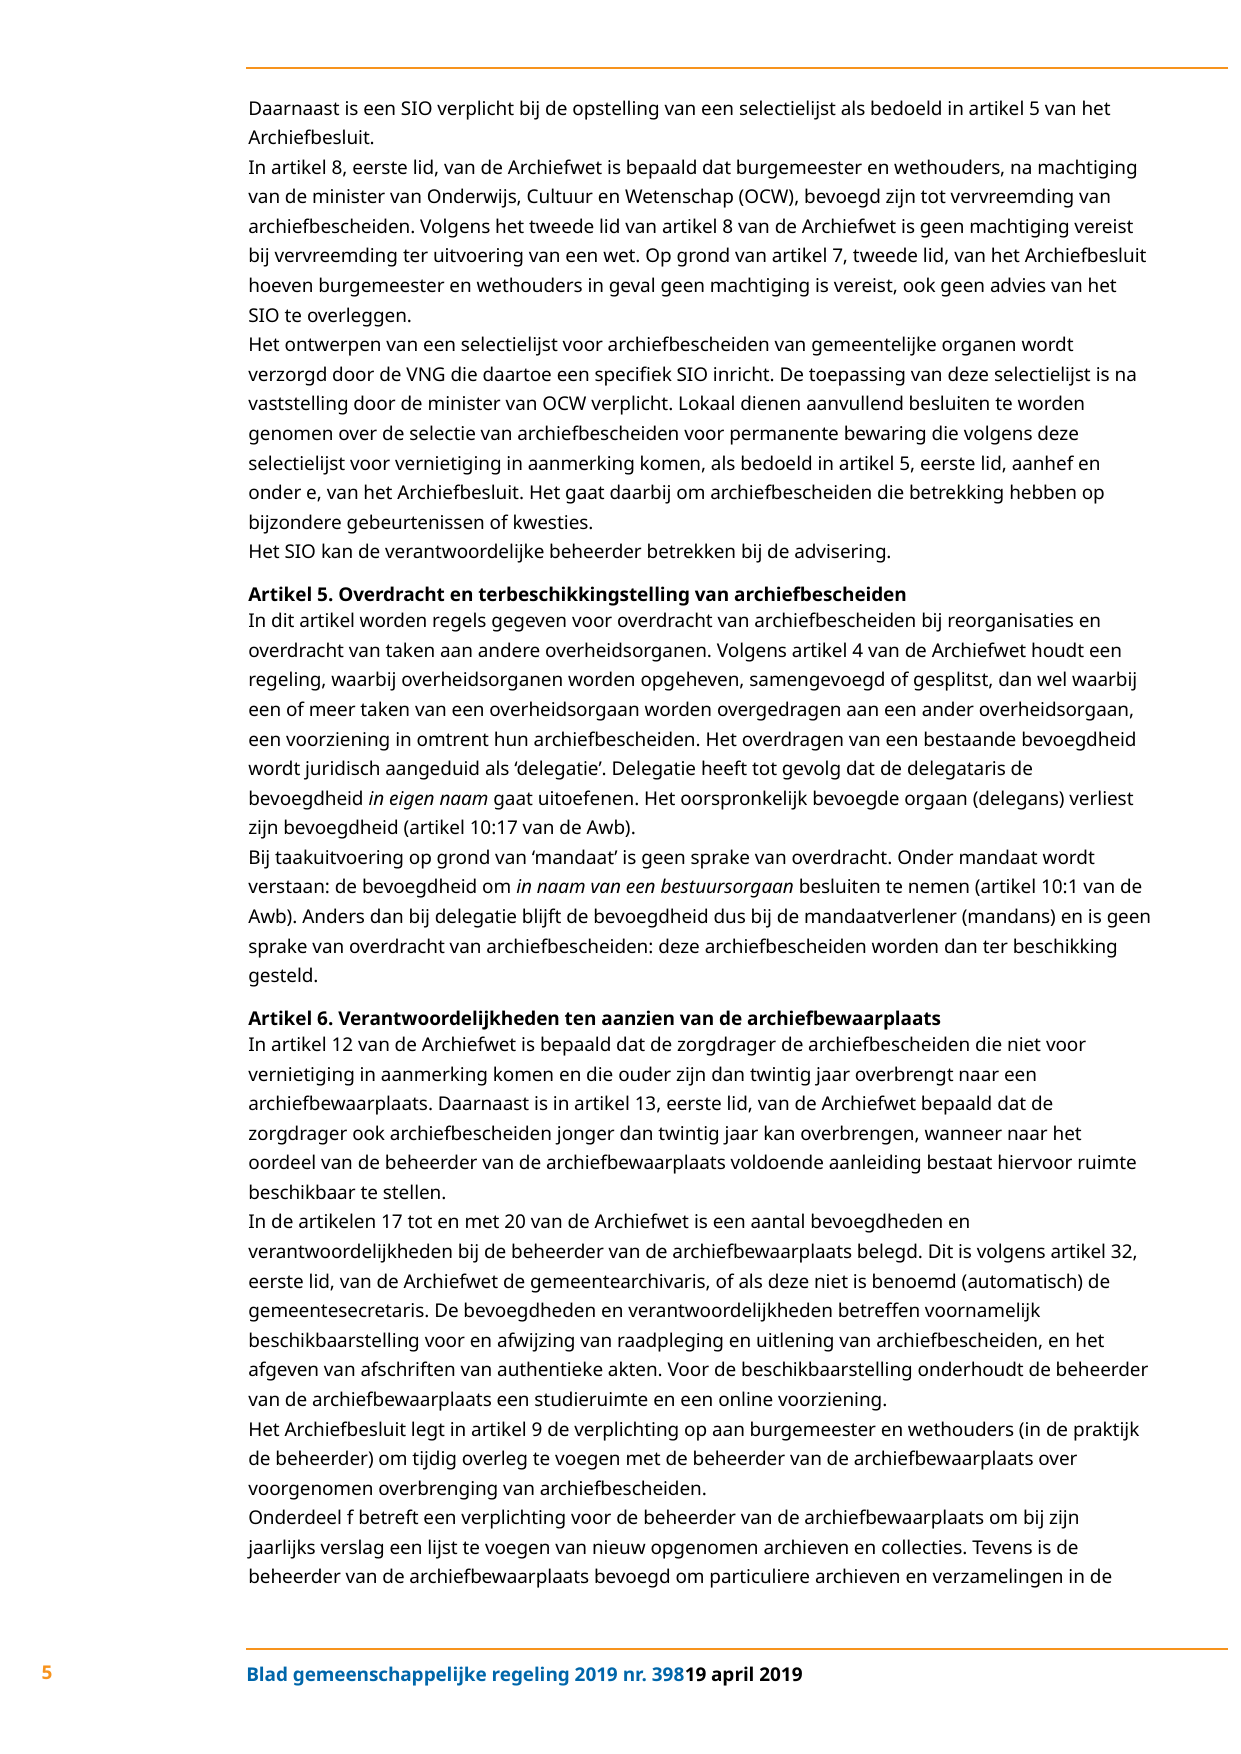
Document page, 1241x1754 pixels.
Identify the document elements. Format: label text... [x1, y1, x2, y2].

text Het ontwerpen van een selectielijst voor archiefbescheiden van gemeentelijke organen wordt verzorgd door de VNG die daartoe een specifiek SIO inricht. De toepassing van deze selectielijst is na vaststelling door de minister van OCW verplicht. Lokaal dienen aanvullend besluiten te worden genomen over de selectie van archiefbescheiden voor permanente bewaring die volgens deze selectielijst voor vernietiging in aanmerking komen, als bedoeld in artikel 5, eerste lid, aanhef en onder e, van het Archiefbesluit. Het gaat daarbij om archiefbescheiden die betrekking hebben op bijzondere gebeurtenissen of kwesties. [248, 331, 1152, 535]
text Daarnaast is een SIO verplicht bij de opstelling van een selectielijst als bedoeld in artikel 5 van het Archiefbesluit. [248, 95, 1152, 150]
text Onderdeel f betreft een verplichting voor de beheerder van de archiefbewaarplaats om bij zijn jaarlijks verslag een lijst te voegen van nieuw opgenomen archieven en collecties. Tevens is de beheerder van de archiefbewaarplaats bevoegd om particuliere archieven en verzamelingen in de [248, 1504, 1152, 1589]
text Artikel 6. Verantwoordelijkheden ten aanzien van de archiefbewaarplaats [248, 1006, 1152, 1031]
text Het SIO kan de verantwoordelijke beheerder betrekken bij de advisering. [248, 538, 1152, 564]
picture [41, 47, 231, 172]
text In artikel 12 van de Archiefwet is bepaald dat de zorgdrager de archiefbescheiden die niet voor vernietiging in aanmerking komen en die ouder zijn dan twintig jaar overbrengt naar een archiefbewaarplaats. Daarnaast is in artikel 13, eerste lid, van de Archiefwet bepaald dat de zorgdrager ook archiefbescheiden jonger dan twintig jaar kan overbrengen, wanneer naar het oordeel van de beheerder van de archiefbewaarplaats voldoende aanleiding bestaat hiervoor ruimte beschikbaar te stellen. [248, 1031, 1152, 1205]
text In dit artikel worden regels gegeven voor overdracht van archiefbescheiden bij reorganisaties en overdracht van taken aan andere overheidsorganen. Volgens artikel 4 van de Archiefwet houdt een regeling, waarbij overheidsorganen worden opgeheven, samengevoegd of gesplitst, dan wel waarbij een of meer taken van een overheidsorgaan worden overgedragen aan een ander overheidsorgaan, een voorziening in omtrent hun archiefbescheiden. Het overdragen van een bestaande bevoegdheid wordt juridisch aangeduid als ‘delegatie’. Delegatie heeft tot gevolg dat de delegataris de bevoegdheid in eigen naam gaat uitoefenen. Het oorspronkelijk bevoegde orgaan (delegans) verliest zijn bevoegdheid (artikel 10:17 van de Awb). [248, 607, 1152, 840]
text Artikel 5. Overdracht en terbeschikkingstelling van archiefbescheiden [248, 582, 1152, 607]
text Het Archiefbesluit legt in artikel 9 de verplichting op aan burgemeester en wethouders (in de praktijk de beheerder) om tijdig overleg te voegen met de beheerder van de archiefbewaarplaats over voorgenomen overbrenging van archiefbescheiden. [248, 1416, 1152, 1501]
text In de artikelen 17 tot en met 20 van de Archiefwet is een aantal bevoegdheden en verantwoordelijkheden bij de beheerder van de archiefbewaarplaats belegd. Dit is volgens artikel 32, eerste lid, van de Archiefwet de gemeentearchivaris, of als deze niet is benoemd (automatisch) de gemeentesecretaris. De bevoegdheden en verantwoordelijkheden betreffen voornamelijk beschikbaarstelling voor en afwijzing van raadpleging en uitlening van archiefbescheiden, en het afgeven van afschriften van authentieke akten. Voor de beschikbaarstelling onderhoudt de beheerder van de archiefbewaarplaats een studieruimte en een online voorziening. [248, 1209, 1152, 1412]
text Bij taakuitvoering op grond van ‘mandaat’ is geen sprake van overdracht. Onder mandaat wordt verstaan: de bevoegdheid om in naam van een bestuursorgaan besluiten te nemen (artikel 10:1 van de Awb). Anders dan bij delegatie blijft de bevoegdheid dus bij de mandaatverlener (mandans) en is geen sprake van overdracht van archiefbescheiden: deze archiefbescheiden worden dan ter beschikking gesteld. [248, 844, 1152, 988]
text In artikel 8, eerste lid, van de Archiefwet is bepaald dat burgemeester en wethouders, na machtiging van de minister van Onderwijs, Cultuur en Wetenschap (OCW), bevoegd zijn tot vervreemding van archiefbescheiden. Volgens het tweede lid van artikel 8 van de Archiefwet is geen machtiging vereist bij vervreemding ter uitvoering van een wet. Op grond van artikel 7, tweede lid, van het Archiefbesluit hoeven burgemeester en wethouders in geval geen machtiging is vereist, ook geen advies van het SIO te overleggen. [248, 154, 1152, 328]
